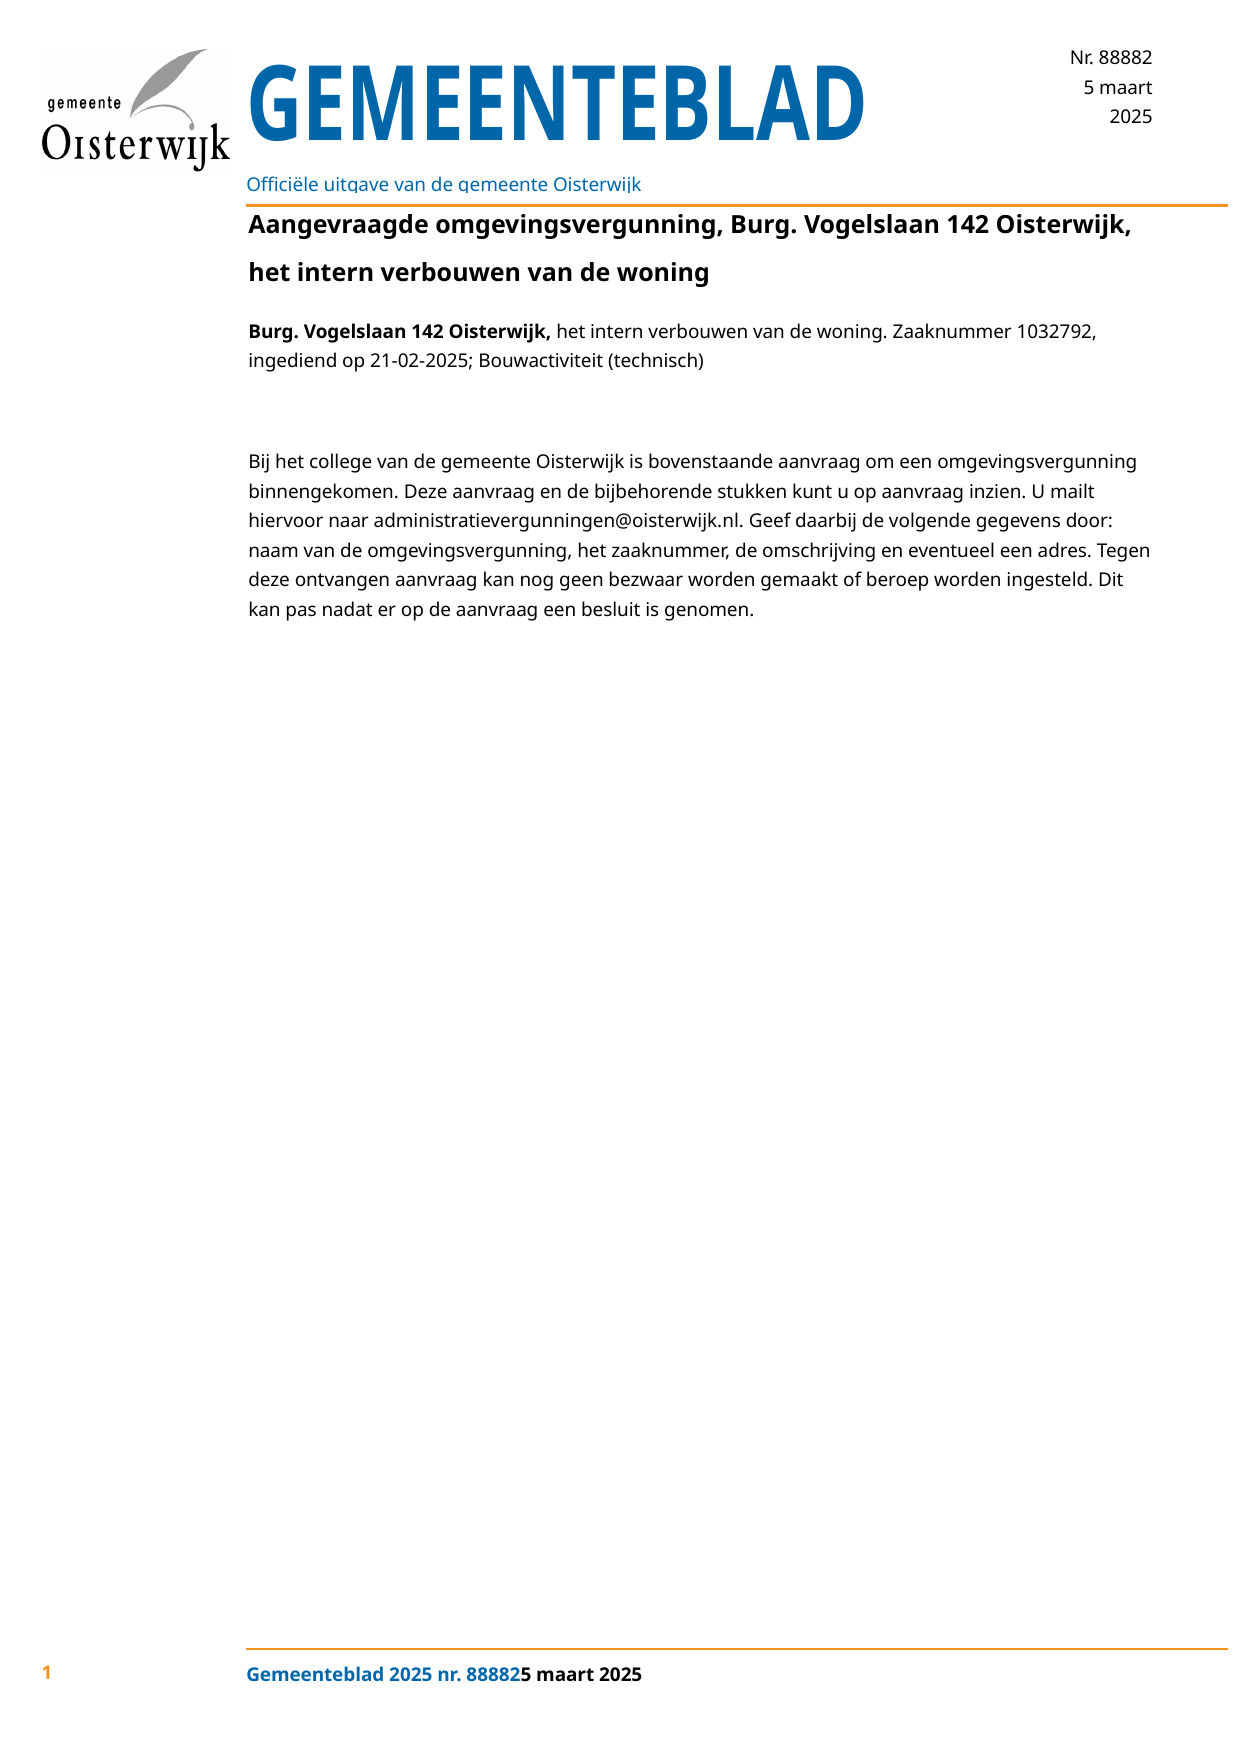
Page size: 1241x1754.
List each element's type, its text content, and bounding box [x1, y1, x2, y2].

picture [41, 47, 231, 172]
text Aangevraagde omgevingsvergunning, Burg. Vogelslaan 142 Oisterwijk, het intern verbouwen van de woning [248, 207, 1152, 288]
text Bij het college van de gemeente Oisterwijk is bovenstaande aanvraag om een omgevingsvergunning binnengekomen. Deze aanvraag en de bijbehorende stukken kunt u op aanvraag inzien. U mailt hiervoor naar administratievergunningen@oisterwijk.nl. Geef daarbij de volgende gegevens door: naam van de omgevingsvergunning, het zaaknummer, de omschrijving en eventueel een adres. Tegen deze ontvangen aanvraag kan nog geen bezwaar worden gemaakt of beroep worden ingesteld. Dit kan pas nadat er op de aanvraag een besluit is genomen. [248, 448, 1152, 622]
text Burg. Vogelslaan 142 Oisterwijk, het intern verbouwen van de woning. Zaaknummer 1032792, ingediend op 21-02-2025; Bouwactiviteit (technisch) [248, 318, 1152, 373]
